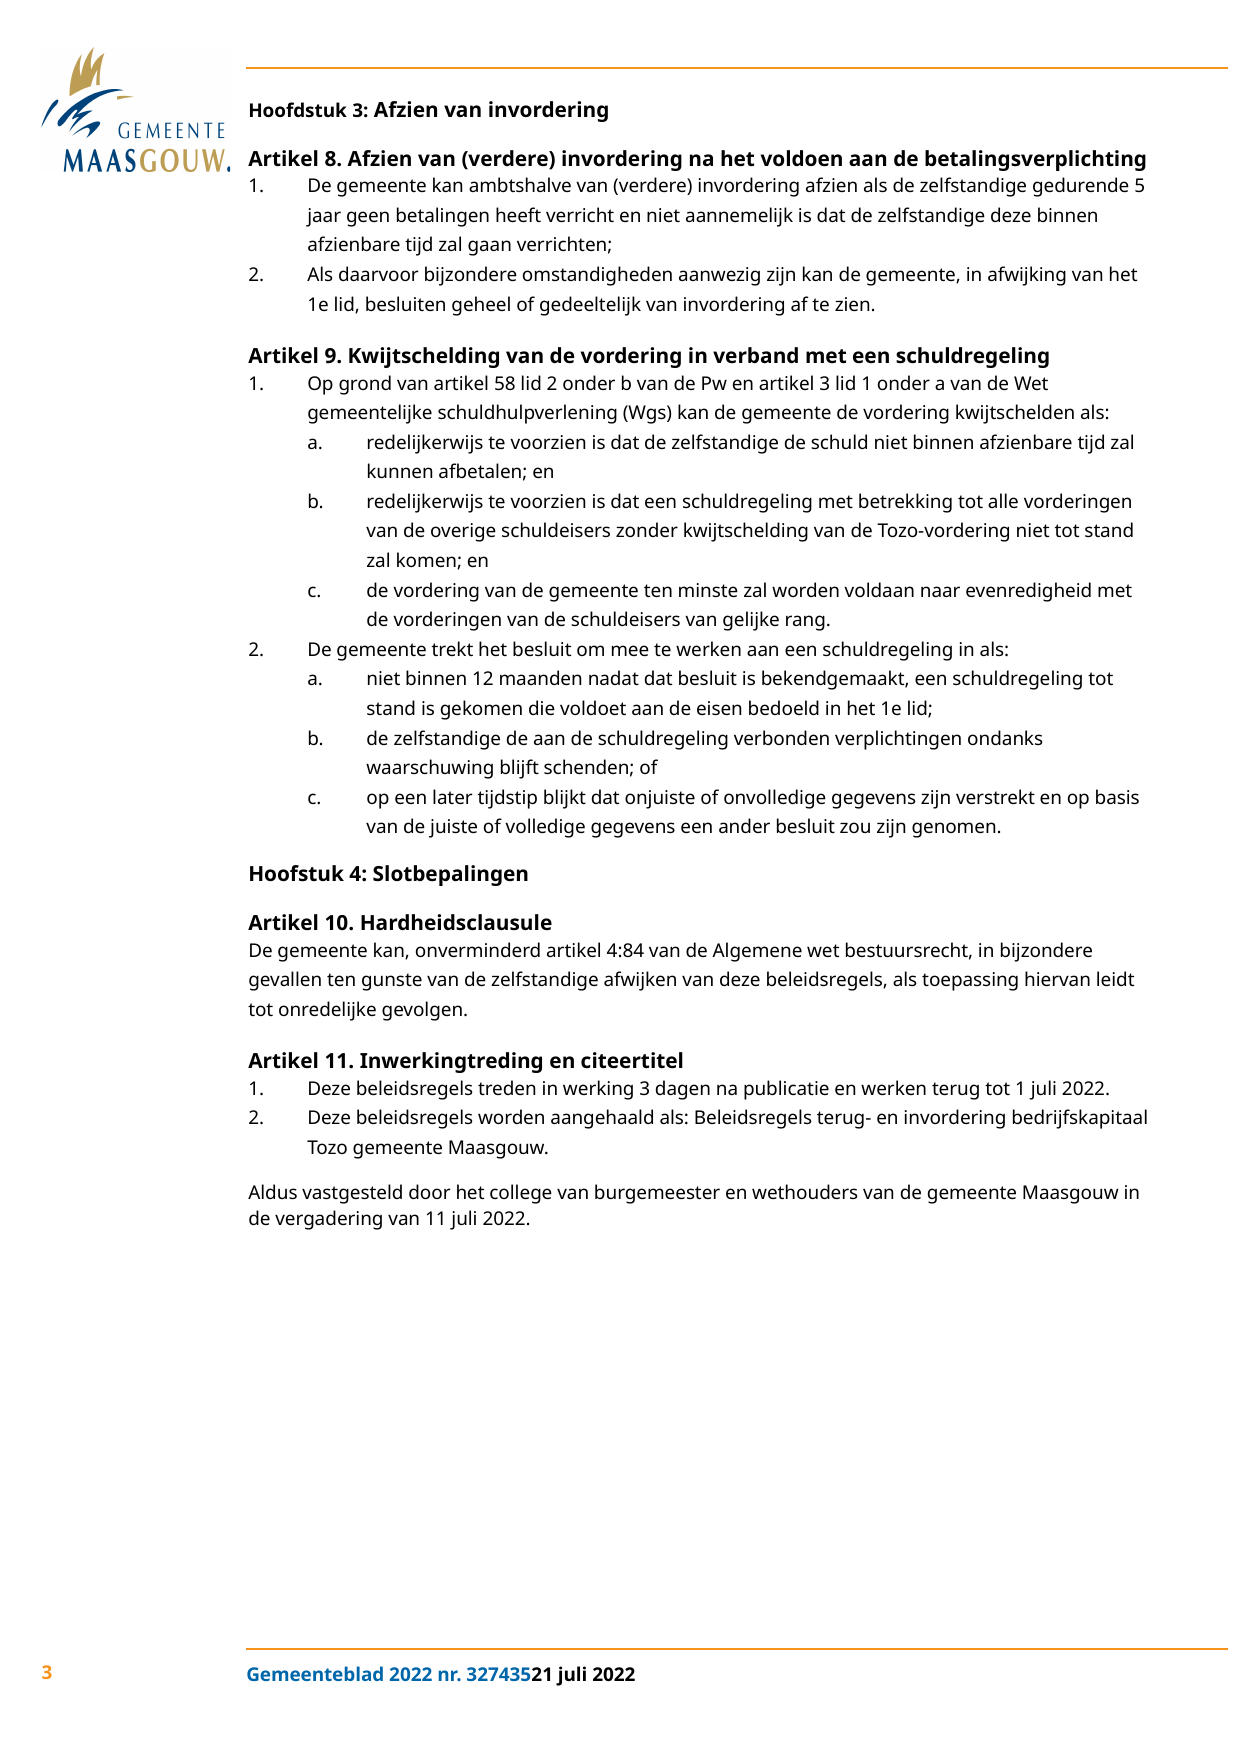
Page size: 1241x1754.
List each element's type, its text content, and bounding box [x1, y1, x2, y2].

text Hoofdstuk 3: Afzien van invordering [248, 95, 1152, 123]
list De gemeente trekt het besluit om mee te werken aan een schuldregeling in als: [248, 636, 1152, 662]
list op een later tijdstip blijkt dat onjuiste of onvolledige gegevens zijn verstrekt en op basis van de juiste of volledige gegevens een ander besluit zou zijn genomen. [307, 784, 1152, 839]
list de zelfstandige de aan de schuldregeling verbonden verplichtingen ondanks waarschuwing blijft schenden; of [307, 725, 1152, 780]
list redelijkerwijs te voorzien is dat de zelfstandige de schuld niet binnen afzienbare tijd zal kunnen afbetalen; en [307, 429, 1152, 484]
text Artikel 9. Kwijtschelding van de vordering in verband met een schuldregeling [248, 341, 1152, 370]
list de vordering van de gemeente ten minste zal worden voldaan naar evenredigheid met de vorderingen van de schuldeisers van gelijke rang. [307, 577, 1152, 632]
text Artikel 10. Hardheidsclausule [248, 908, 1152, 937]
text Aldus vastgesteld door het college van burgemeester en wethouders van de gemeente Maasgouw in de vergadering van 11 juli 2022. [248, 1179, 1152, 1231]
list Deze beleidsregels treden in werking 3 dagen na publicatie en werken terug tot 1 juli 2022. [248, 1075, 1152, 1101]
text Hoofstuk 4: Slotbepalingen [248, 859, 1152, 887]
picture [41, 47, 231, 172]
text Artikel 8. Afzien van (verdere) invordering na het voldoen aan de betalingsverplichting [248, 144, 1152, 172]
list niet binnen 12 maanden nadat dat besluit is bekendgemaakt, een schuldregeling tot stand is gekomen die voldoet aan de eisen bedoeld in het 1e lid; [307, 666, 1152, 721]
list Op grond van artikel 58 lid 2 onder b van de Pw en artikel 3 lid 1 onder a van de Wet gemeentelijke schuldhulpverlening (Wgs) kan de gemeente de vordering kwijtschelden als: [248, 370, 1152, 425]
list redelijkerwijs te voorzien is dat een schuldregeling met betrekking tot alle vorderingen van de overige schuldeisers zonder kwijtschelding van de Tozo-vordering niet tot stand zal komen; en [307, 488, 1152, 573]
list Deze beleidsregels worden aangehaald als: Beleidsregels terug- en invordering bedrijfskapitaal Tozo gemeente Maasgouw. [248, 1104, 1152, 1160]
text Artikel 11. Inwerkingtreding en citeertitel [248, 1046, 1152, 1075]
list Als daarvoor bijzondere omstandigheden aanwezig zijn kan de gemeente, in afwijking van het 1e lid, besluiten geheel of gedeeltelijk van invordering af te zien. [248, 261, 1152, 317]
list De gemeente kan ambtshalve van (verdere) invordering afzien als de zelfstandige gedurende 5 jaar geen betalingen heeft verricht en niet aannemelijk is dat de zelfstandige deze binnen afzienbare tijd zal gaan verrichten; [248, 172, 1152, 257]
text De gemeente kan, onverminderd artikel 4:84 van de Algemene wet bestuursrecht, in bijzondere gevallen ten gunste van de zelfstandige afwijken van deze beleidsregels, als toepassing hiervan leidt tot onredelijke gevolgen. [248, 937, 1152, 1022]
